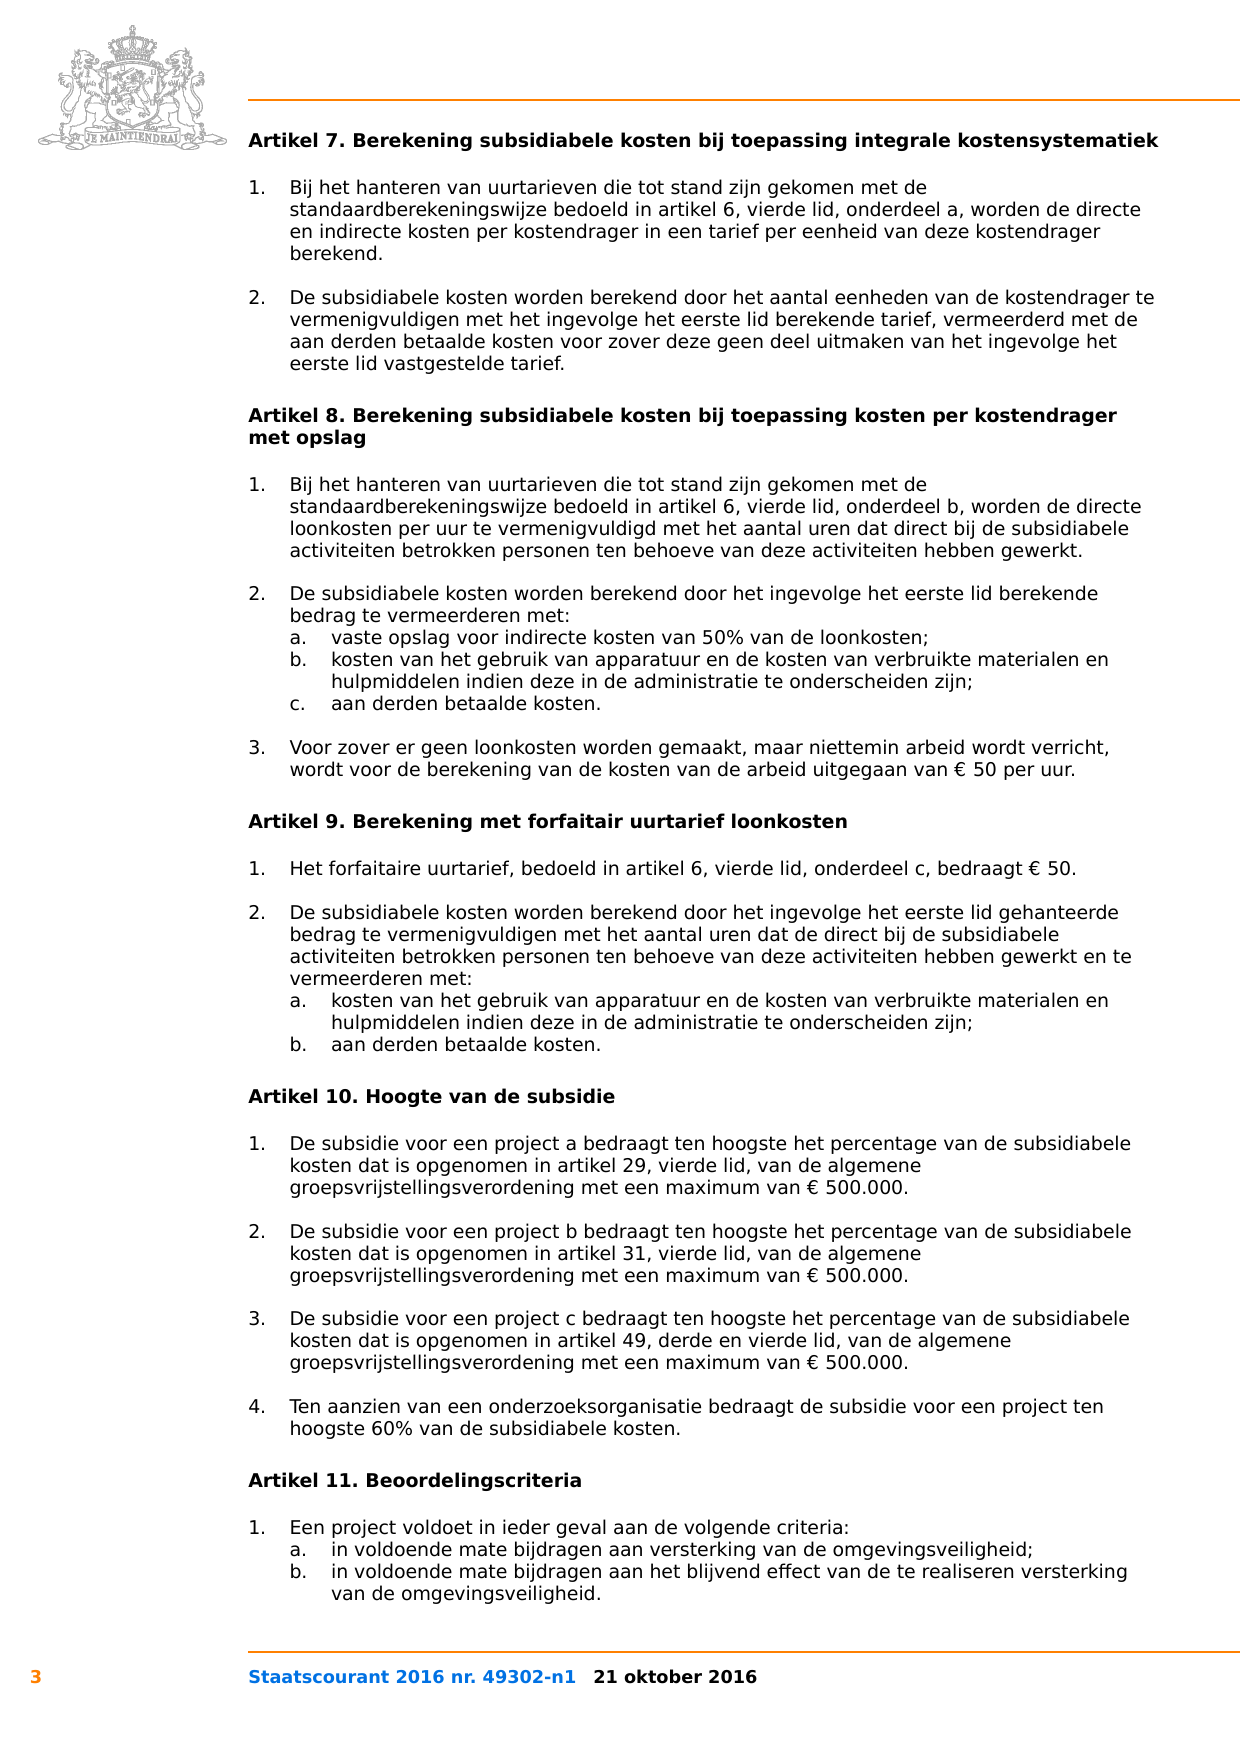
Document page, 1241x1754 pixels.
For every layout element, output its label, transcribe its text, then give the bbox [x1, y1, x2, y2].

text 1. Bij het hanteren van uurtarieven die tot stand zijn gekomen met de standaardberekeningswijze bedoeld in artikel 6, vierde lid, onderdeel a, worden de directe en indirecte kosten per kostendrager in een tarief per eenheid van deze kostendrager berekend. [248, 177, 1163, 265]
picture [38, 25, 227, 150]
text 2. De subsidiabele kosten worden berekend door het ingevolge het eerste lid gehanteerde bedrag te vermenigvuldigen met het aantal uren dat de direct bij de subsidiabele activiteiten betrokken personen ten behoeve van deze activiteiten hebben gewerkt en te vermeerderen met: [248, 902, 1163, 990]
text 1. De subsidie voor een project a bedraagt ten hoogste het percentage van de subsidiabele kosten dat is opgenomen in artikel 29, vierde lid, van de algemene groepsvrijstellingsverordening met een maximum van € 500.000. [248, 1133, 1163, 1199]
text 2. De subsidiabele kosten worden berekend door het aantal eenheden van de kostendrager te vermenigvuldigen met het ingevolge het eerste lid berekende tarief, vermeerderd met de aan derden betaalde kosten voor zover deze geen deel uitmaken van het ingevolge het eerste lid vastgestelde tarief. [248, 287, 1163, 374]
text 2. De subsidiabele kosten worden berekend door het ingevolge het eerste lid berekende bedrag te vermeerderen met: [248, 583, 1163, 627]
text 1. Bij het hanteren van uurtarieven die tot stand zijn gekomen met de standaardberekeningswijze bedoeld in artikel 6, vierde lid, onderdeel b, worden de directe loonkosten per uur te vermenigvuldigd met het aantal uren dat direct bij de subsidiabele activiteiten betrokken personen ten behoeve van deze activiteiten hebben gewerkt. [248, 473, 1163, 561]
subtitle Artikel 11. Beoordelingscriteria [248, 1470, 1163, 1492]
text a. vaste opslag voor indirecte kosten van 50% van de loonkosten; [289, 627, 1163, 649]
text c. aan derden betaalde kosten. [289, 693, 1163, 715]
subtitle Artikel 7. Berekening subsidiabele kosten bij toepassing integrale kostensystematiek [248, 130, 1163, 152]
text 4. Ten aanzien van een onderzoeksorganisatie bedraagt de subsidie voor een project ten hoogste 60% van de subsidiabele kosten. [248, 1396, 1163, 1440]
text a. kosten van het gebruik van apparatuur en de kosten van verbruikte materialen en hulpmiddelen indien deze in de administratie te onderscheiden zijn; [289, 990, 1163, 1034]
text 2. De subsidie voor een project b bedraagt ten hoogste het percentage van de subsidiabele kosten dat is opgenomen in artikel 31, vierde lid, van de algemene groepsvrijstellingsverordening met een maximum van € 500.000. [248, 1221, 1163, 1286]
text 1. Het forfaitaire uurtarief, bedoeld in artikel 6, vierde lid, onderdeel c, bedraagt € 50. [248, 858, 1163, 880]
text 3. Voor zover er geen loonkosten worden gemaakt, maar niettemin arbeid wordt verricht, wordt voor de berekening van de kosten van de arbeid uitgegaan van € 50 per uur. [248, 737, 1163, 781]
subtitle Artikel 8. Berekening subsidiabele kosten bij toepassing kosten per kostendrager met opslag [248, 404, 1163, 448]
text b. kosten van het gebruik van apparatuur en de kosten van verbruikte materialen en hulpmiddelen indien deze in de administratie te onderscheiden zijn; [289, 649, 1163, 693]
subtitle Artikel 9. Berekening met forfaitair uurtarief loonkosten [248, 811, 1163, 833]
text b. in voldoende mate bijdragen aan het blijvend effect van de te realiseren versterking van de omgevingsveiligheid. [289, 1561, 1163, 1605]
subtitle Artikel 10. Hoogte van de subsidie [248, 1086, 1163, 1108]
text 3. De subsidie voor een project c bedraagt ten hoogste het percentage van de subsidiabele kosten dat is opgenomen in artikel 49, derde en vierde lid, van de algemene groepsvrijstellingsverordening met een maximum van € 500.000. [248, 1308, 1163, 1374]
text 1. Een project voldoet in ieder geval aan de volgende criteria: [248, 1517, 1163, 1539]
text a. in voldoende mate bijdragen aan versterking van de omgevingsveiligheid; [289, 1539, 1163, 1561]
text b. aan derden betaalde kosten. [289, 1034, 1163, 1056]
